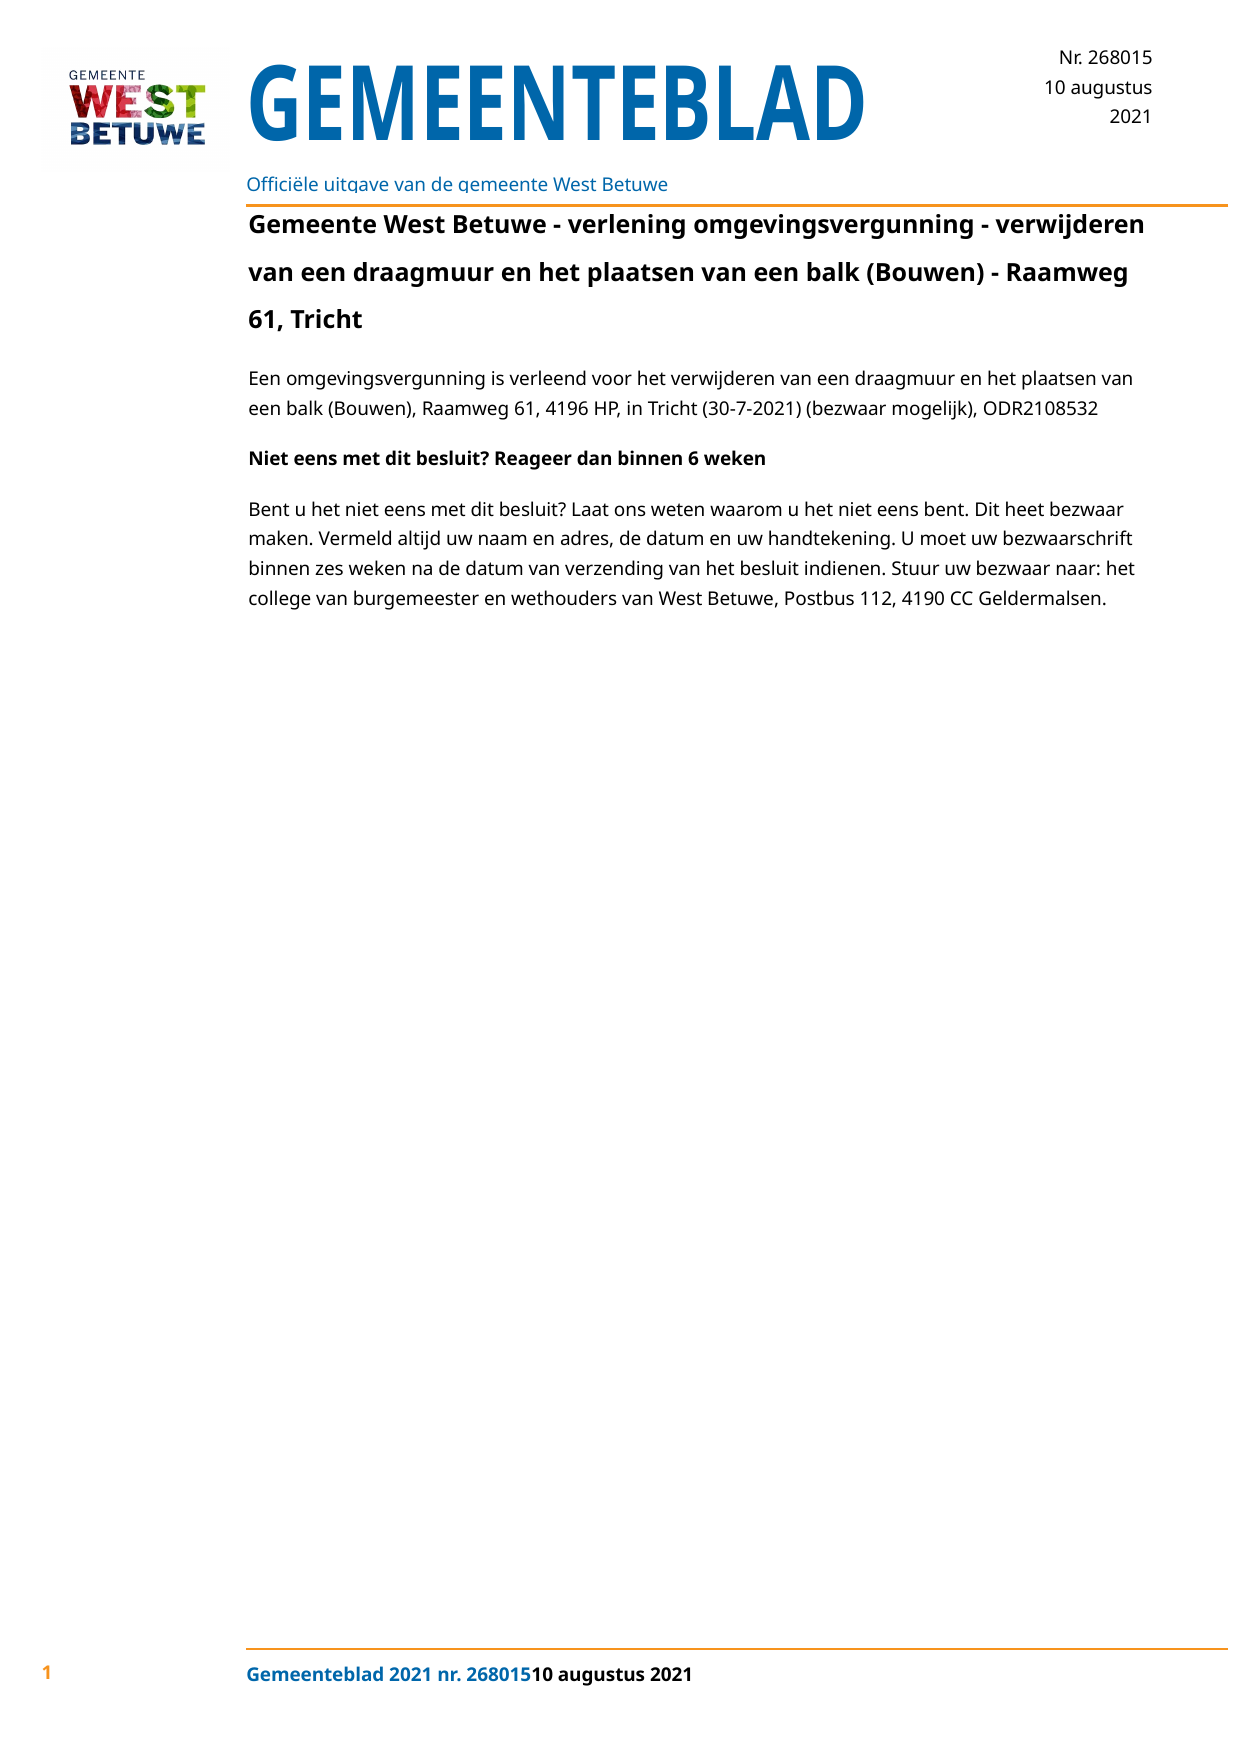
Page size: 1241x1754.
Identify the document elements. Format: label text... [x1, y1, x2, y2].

text Een omgevingsvergunning is verleend voor het verwijderen van een draagmuur en het plaatsen van een balk (Bouwen), Raamweg 61, 4196 HP, in Tricht (30-7-2021) (bezwaar mogelijk), ODR2108532 [248, 366, 1152, 421]
picture [41, 47, 231, 172]
text Niet eens met dit besluit? Reageer dan binnen 6 weken [248, 446, 1152, 471]
text Gemeente West Betuwe - verlening omgevingsvergunning - verwijderen van een draagmuur en het plaatsen van een balk (Bouwen) - Raamweg 61, Tricht [248, 207, 1152, 336]
text Bent u het niet eens met dit besluit? Laat ons weten waarom u het niet eens bent. Dit heet bezwaar maken. Vermeld altijd uw naam en adres, de datum en uw handtekening. U moet uw bezwaarschrift binnen zes weken na de datum van verzending van het besluit indienen. Stuur uw bezwaar naar: het college van burgemeester en wethouders van West Betuwe, Postbus 112, 4190 CC Geldermalsen. [248, 496, 1152, 610]
